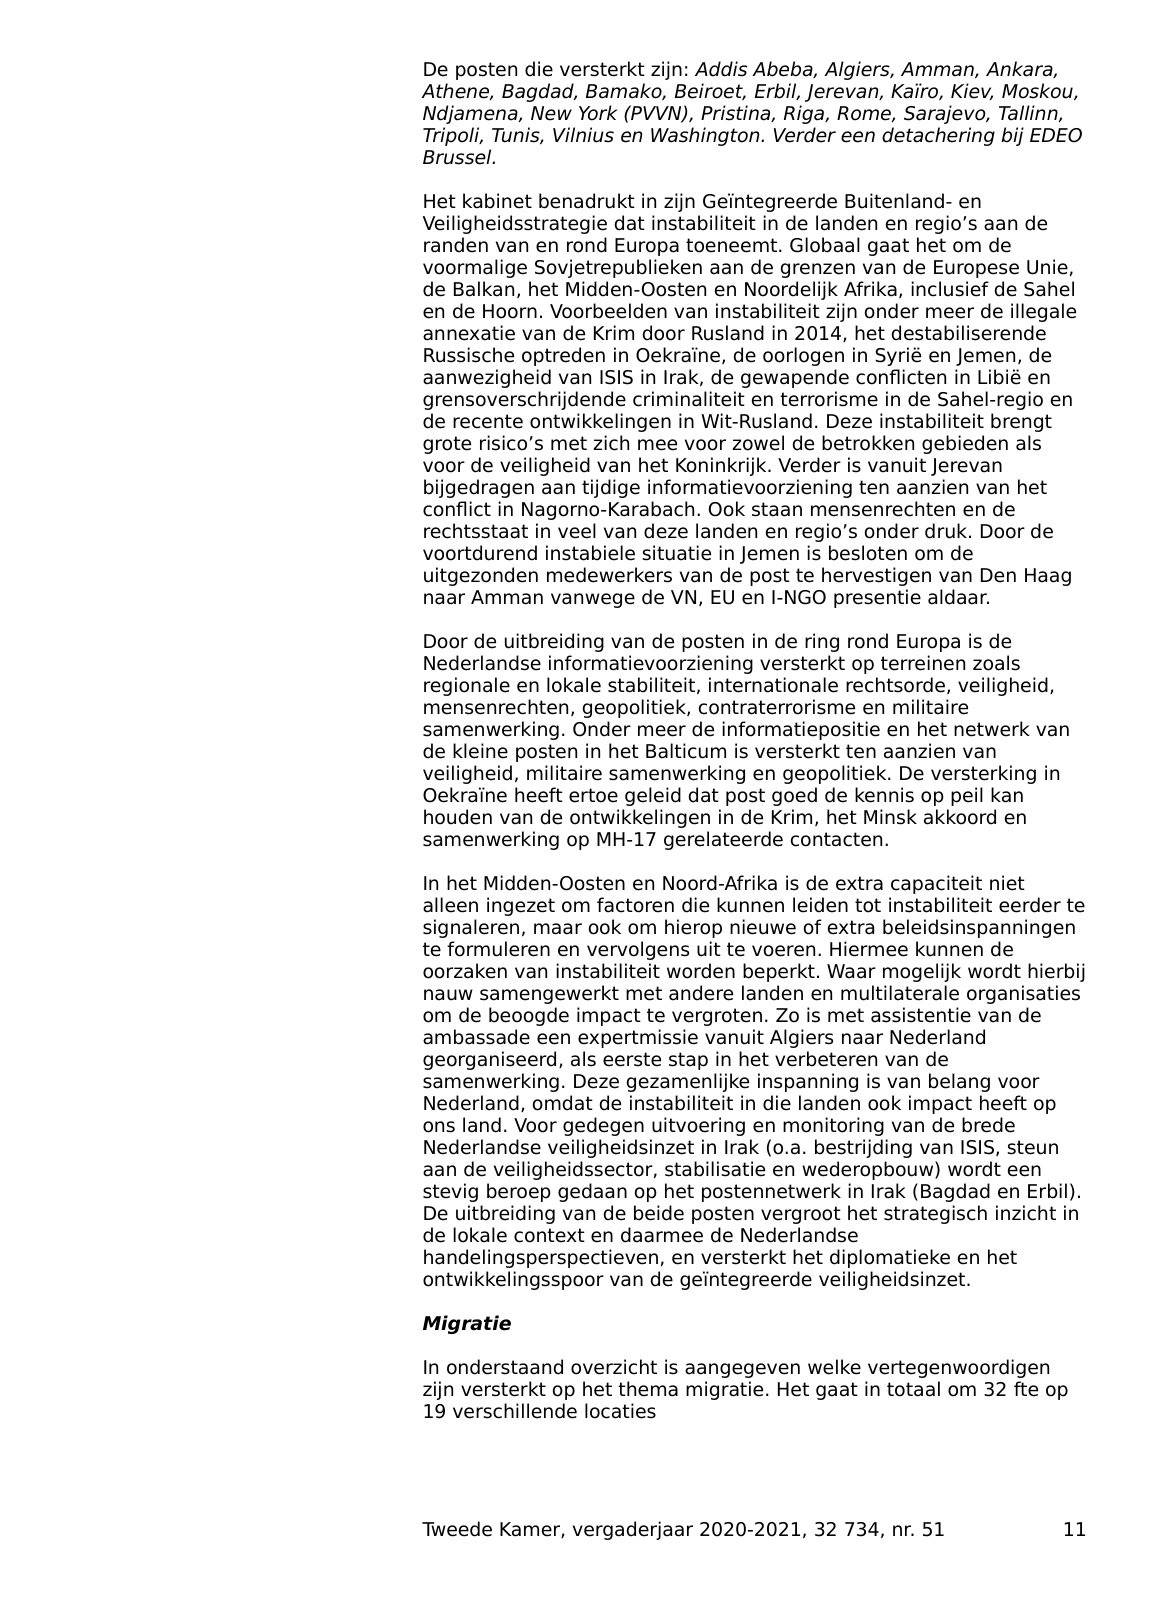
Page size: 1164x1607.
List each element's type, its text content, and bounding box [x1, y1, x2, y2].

text Door de uitbreiding van de posten in de ring rond Europa is de Nederlandse informatievoorziening versterkt op terreinen zoals regionale en lokale stabiliteit, internationale rechtsorde, veiligheid, mensenrechten, geopolitiek, contraterrorisme en militaire samenwerking. Onder meer de informatiepositie en het netwerk van de kleine posten in het Balticum is versterkt ten aanzien van veiligheid, militaire samenwerking en geopolitiek. De versterking in Oekraïne heeft ertoe geleid dat post goed de kennis op peil kan houden van de ontwikkelingen in de Krim, het Minsk akkoord en samenwerking op MH-17 gerelateerde contacten. [422, 631, 1087, 851]
text In onderstaand overzicht is aangegeven welke vertegenwoordigen zijn versterkt op het thema migratie. Het gaat in totaal om 32 fte op 19 verschillende locaties [422, 1357, 1087, 1423]
text In het Midden-Oosten en Noord-Afrika is de extra capaciteit niet alleen ingezet om factoren die kunnen leiden tot instabiliteit eerder te signaleren, maar ook om hierop nieuwe of extra beleidsinspanningen te formuleren en vervolgens uit te voeren. Hiermee kunnen de oorzaken van instabiliteit worden beperkt. Waar mogelijk wordt hierbij nauw samengewerkt met andere landen en multilaterale organisaties om de beoogde impact te vergroten. Zo is met assistentie van de ambassade een expertmissie vanuit Algiers naar Nederland georganiseerd, als eerste stap in het verbeteren van de samenwerking. Deze gezamenlijke inspanning is van belang voor Nederland, omdat de instabiliteit in die landen ook impact heeft op ons land. Voor gedegen uitvoering en monitoring van de brede Nederlandse veiligheidsinzet in Irak (o.a. bestrijding van ISIS, steun aan de veiligheidssector, stabilisatie en wederopbouw) wordt een stevig beroep gedaan op het postennetwerk in Irak (Bagdad en Erbil). De uitbreiding van de beide posten vergroot het strategisch inzicht in de lokale context en daarmee de Nederlandse handelingsperspectieven, en versterkt het diplomatieke en het ontwikkelingsspoor van de geïntegreerde veiligheidsinzet. [422, 873, 1087, 1291]
subtitle Migratie [422, 1313, 1087, 1335]
text De posten die versterkt zijn: Addis Abeba, Algiers, Amman, Ankara, Athene, Bagdad, Bamako, Beiroet, Erbil, Jerevan, Kaïro, Kiev, Moskou, Ndjamena, New York (PVVN), Pristina, Riga, Rome, Sarajevo, Tallinn, Tripoli, Tunis, Vilnius en Washington. Verder een detachering bij EDEO Brussel. [422, 59, 1087, 169]
text Het kabinet benadrukt in zijn Geïntegreerde Buitenland- en Veiligheidsstrategie dat instabiliteit in de landen en regio’s aan de randen van en rond Europa toeneemt. Globaal gaat het om de voormalige Sovjetrepublieken aan de grenzen van de Europese Unie, de Balkan, het Midden-Oosten en Noordelijk Afrika, inclusief de Sahel en de Hoorn. Voorbeelden van instabiliteit zijn onder meer de illegale annexatie van de Krim door Rusland in 2014, het destabiliserende Russische optreden in Oekraïne, de oorlogen in Syrië en Jemen, de aanwezigheid van ISIS in Irak, de gewapende conflicten in Libië en grensoverschrijdende criminaliteit en terrorisme in de Sahel-regio en de recente ontwikkelingen in Wit-Rusland. Deze instabiliteit brengt grote risico’s met zich mee voor zowel de betrokken gebieden als voor de veiligheid van het Koninkrijk. Verder is vanuit Jerevan bijgedragen aan tijdige informatievoorziening ten aanzien van het conflict in Nagorno-Karabach. Ook staan mensenrechten en de rechtsstaat in veel van deze landen en regio’s onder druk. Door de voortdurend instabiele situatie in Jemen is besloten om de uitgezonden medewerkers van de post te hervestigen van Den Haag naar Amman vanwege de VN, EU en I-NGO presentie aldaar. [422, 191, 1087, 609]
